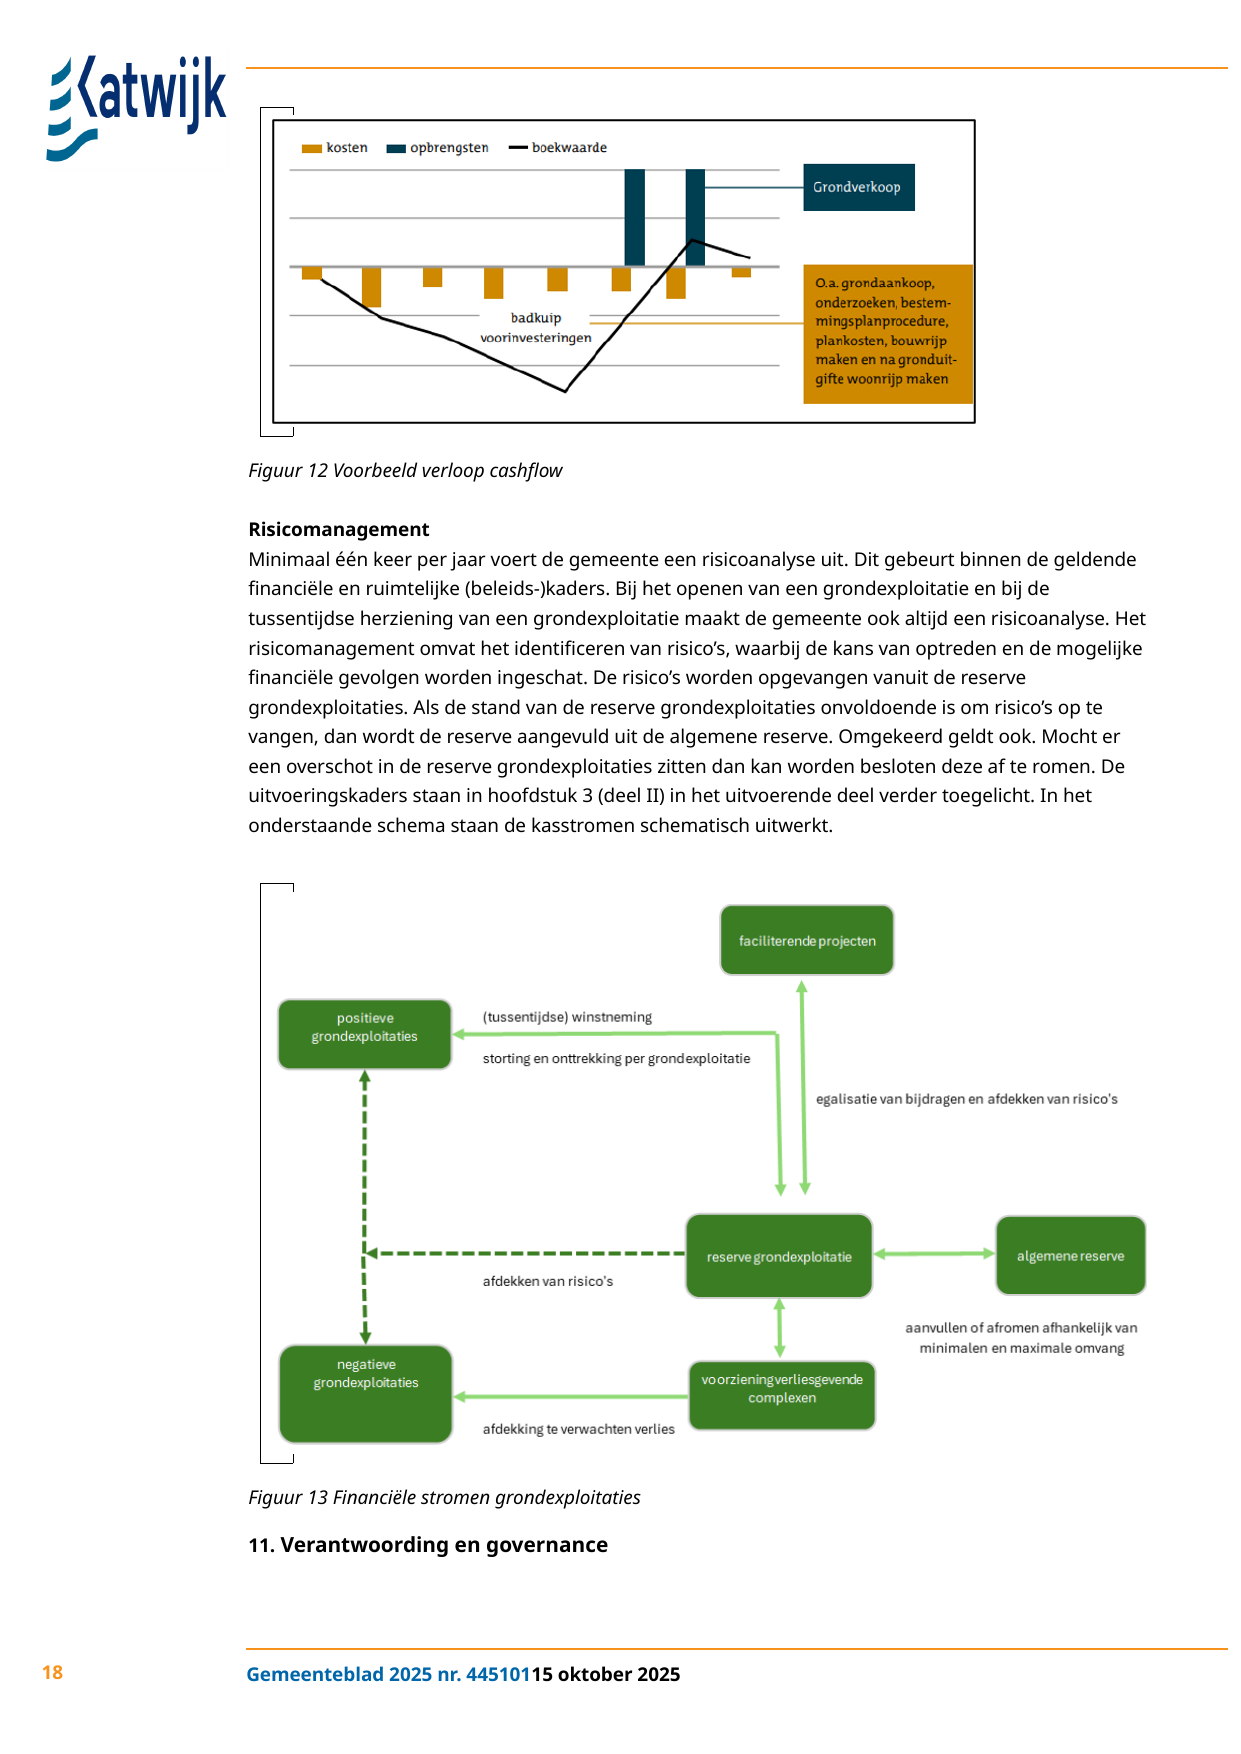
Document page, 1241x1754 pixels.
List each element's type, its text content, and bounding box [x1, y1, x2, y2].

picture [41, 47, 231, 172]
text 11. Verantwoording en governance [248, 1530, 1152, 1558]
text Figuur 13 Financiële stromen grondexploitaties [248, 1484, 1152, 1510]
text Risicomanagement [248, 516, 1152, 542]
picture [268, 892, 1173, 1454]
picture [268, 115, 978, 427]
text Figuur 12 Voorbeeld verloop cashflow [248, 457, 1152, 483]
text Minimaal één keer per jaar voert de gemeente een risicoanalyse uit. Dit gebeurt binnen de geldende financiële en ruimtelijke (beleids-)kaders. Bij het openen van een grondexploitatie en bij de tussentijdse herziening van een grondexploitatie maakt de gemeente ook altijd een risicoanalyse. Het risicomanagement omvat het identificeren van risico’s, waarbij de kans van optreden en de mogelijke financiële gevolgen worden ingeschat. De risico’s worden opgevangen vanuit de reserve grondexploitaties. Als de stand van de reserve grondexploitaties onvoldoende is om risico’s op te vangen, dan wordt de reserve aangevuld uit de algemene reserve. Omgekeerd geldt ook. Mocht er een overschot in de reserve grondexploitaties zitten dan kan worden besloten deze af te romen. De uitvoeringskaders staan in hoofdstuk 3 (deel II) in het uitvoerende deel verder toegelicht. In het onderstaande schema staan de kasstromen schematisch uitwerkt. [248, 546, 1152, 838]
